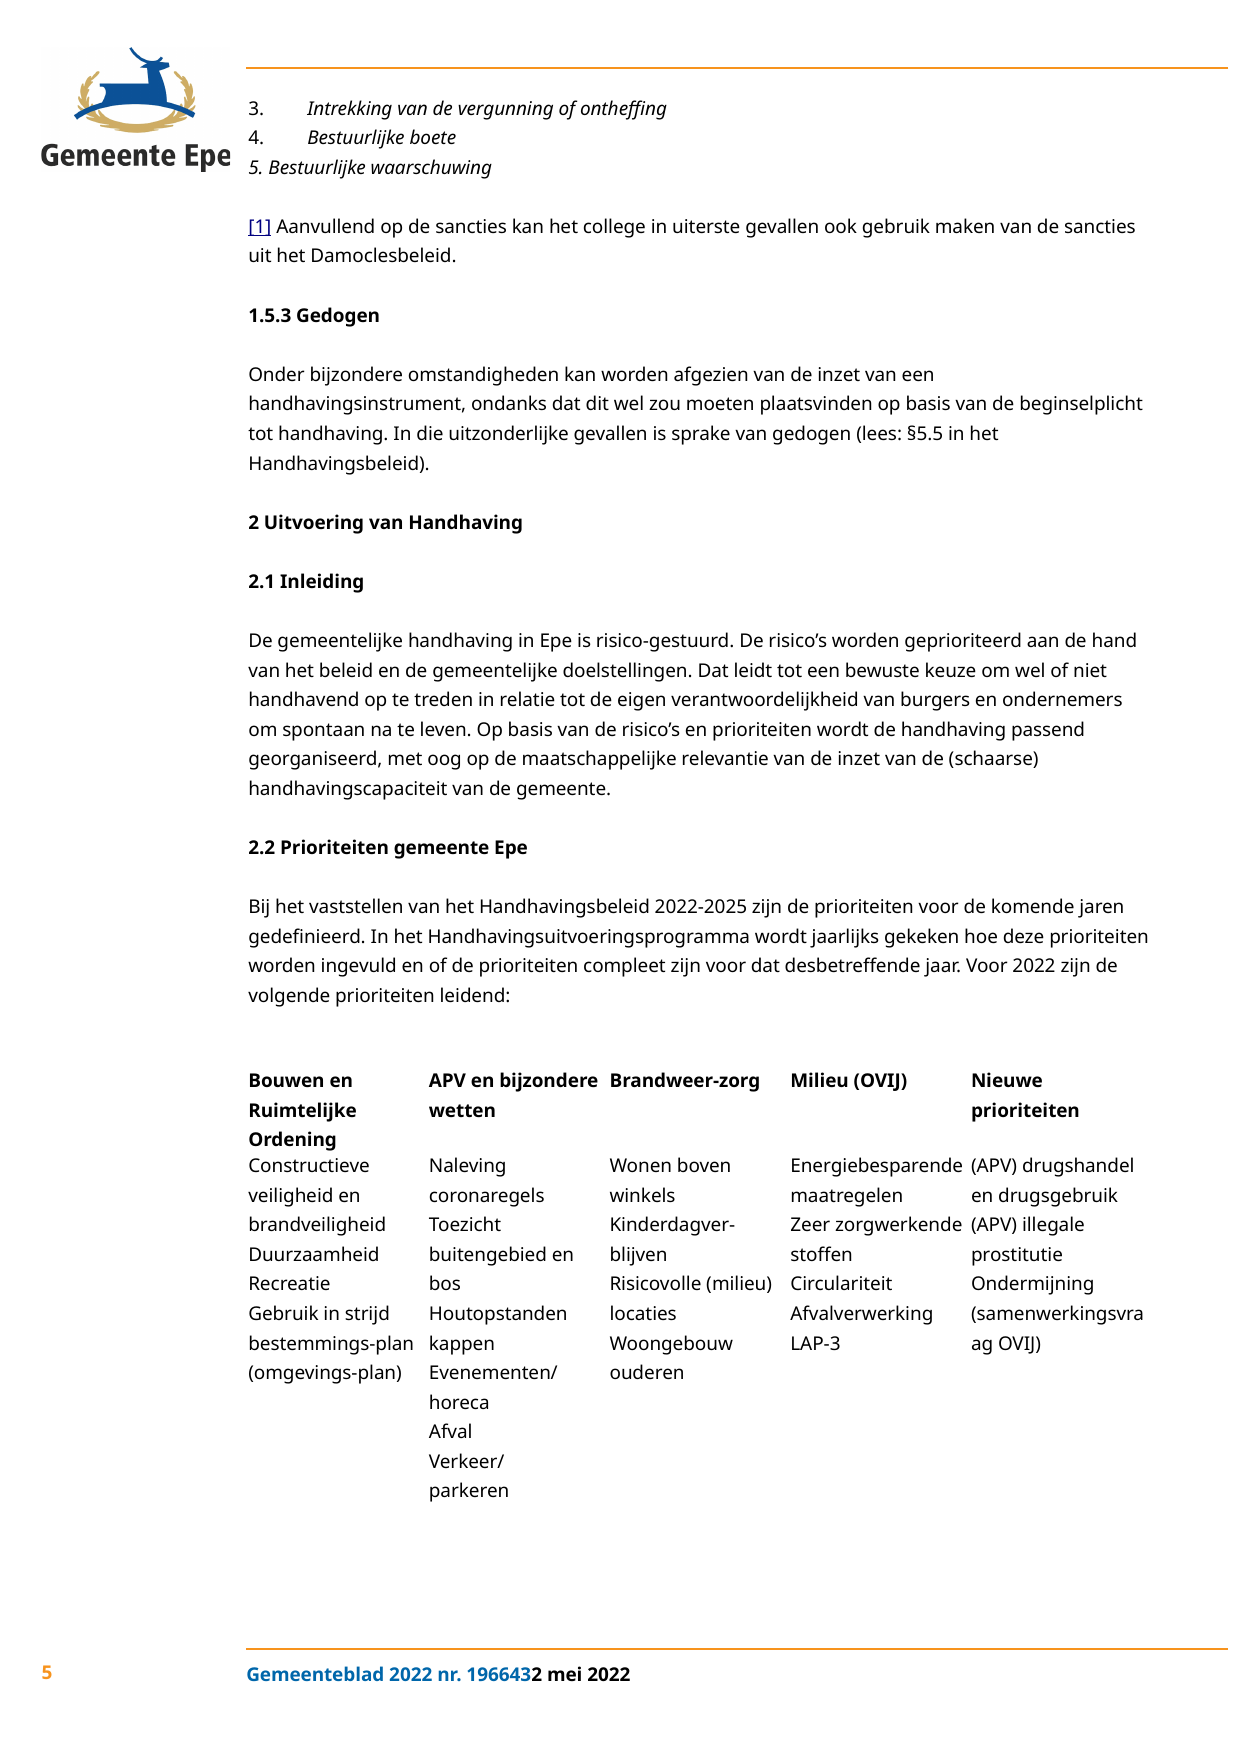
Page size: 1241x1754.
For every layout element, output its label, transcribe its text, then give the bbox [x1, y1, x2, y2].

text 1.5.3 Gedogen [248, 302, 1152, 328]
table_cell Energiebesparende maatregelen Zeer zorgwerkende stoffen Circulariteit Afvalverwerking LAP-3 [790, 1152, 971, 1503]
text 2.2 Prioriteiten gemeente Epe [248, 834, 1152, 860]
list Bestuurlijke boete [248, 124, 1152, 150]
text Onder bijzondere omstandigheden kan worden afgezien van de inzet van een handhavingsinstrument, ondanks dat dit wel zou moeten plaatsvinden op basis van de beginselplicht tot handhaving. In die uitzonderlijke gevallen is sprake van gedogen (lees: §5.5 in het Handhavingsbeleid). [248, 361, 1152, 476]
picture [41, 47, 231, 172]
table_cell (APV) drugshandel en drugsgebruik (APV) illegale prostitutie Ondermijning (samenwerkingsvraag OVIJ) [971, 1152, 1152, 1503]
text 5. Bestuurlijke waarschuwing [248, 154, 1152, 180]
table_header Bouwen en Ruimtelijke Ordening [248, 1067, 429, 1152]
table_header Nieuwe prioriteiten [971, 1067, 1152, 1152]
table_cell Naleving coronaregels Toezicht buitengebied en bos Houtopstanden kappen Evenementen/ horeca Afval Verkeer/ parkeren [429, 1152, 609, 1503]
text 2.1 Inleiding [248, 568, 1152, 594]
text De gemeentelijke handhaving in Epe is risico-gestuurd. De risico’s worden geprioriteerd aan de hand van het beleid en de gemeentelijke doelstellingen. Dat leidt tot een bewuste keuze om wel of niet handhavend op te treden in relatie tot de eigen verantwoordelijkheid van burgers en ondernemers om spontaan na te leven. Op basis van de risico’s en prioriteiten wordt de handhaving passend georganiseerd, met oog op de maatschappelijke relevantie van de inzet van de (schaarse) handhavingscapaciteit van de gemeente. [248, 627, 1152, 801]
table_header Milieu (OVIJ) [790, 1067, 971, 1152]
text Bij het vaststellen van het Handhavingsbeleid 2022-2025 zijn de prioriteiten voor de komende jaren gedefinieerd. In het Handhavingsuitvoeringsprogramma wordt jaarlijks gekeken hoe deze prioriteiten worden ingevuld en of de prioriteiten compleet zijn voor dat desbetreffende jaar. Voor 2022 zijn de volgende prioriteiten leidend: [248, 893, 1152, 1008]
list Intrekking van de vergunning of ontheffing [248, 95, 1152, 121]
table_header Brandweer-zorg [609, 1067, 790, 1152]
text [1] Aanvullend op de sancties kan het college in uiterste gevallen ook gebruik maken van de sancties uit het Damoclesbeleid. [248, 213, 1152, 268]
table_cell Constructieve veiligheid en brandveiligheid Duurzaamheid Recreatie Gebruik in strijd bestemmings-plan (omgevings-plan) [248, 1152, 429, 1503]
text 2 Uitvoering van Handhaving [248, 509, 1152, 535]
table_header APV en bijzondere wetten [429, 1067, 609, 1152]
table_cell Wonen boven winkels Kinderdagver-blijven Risicovolle (milieu) locaties Woongebouw ouderen [609, 1152, 790, 1503]
